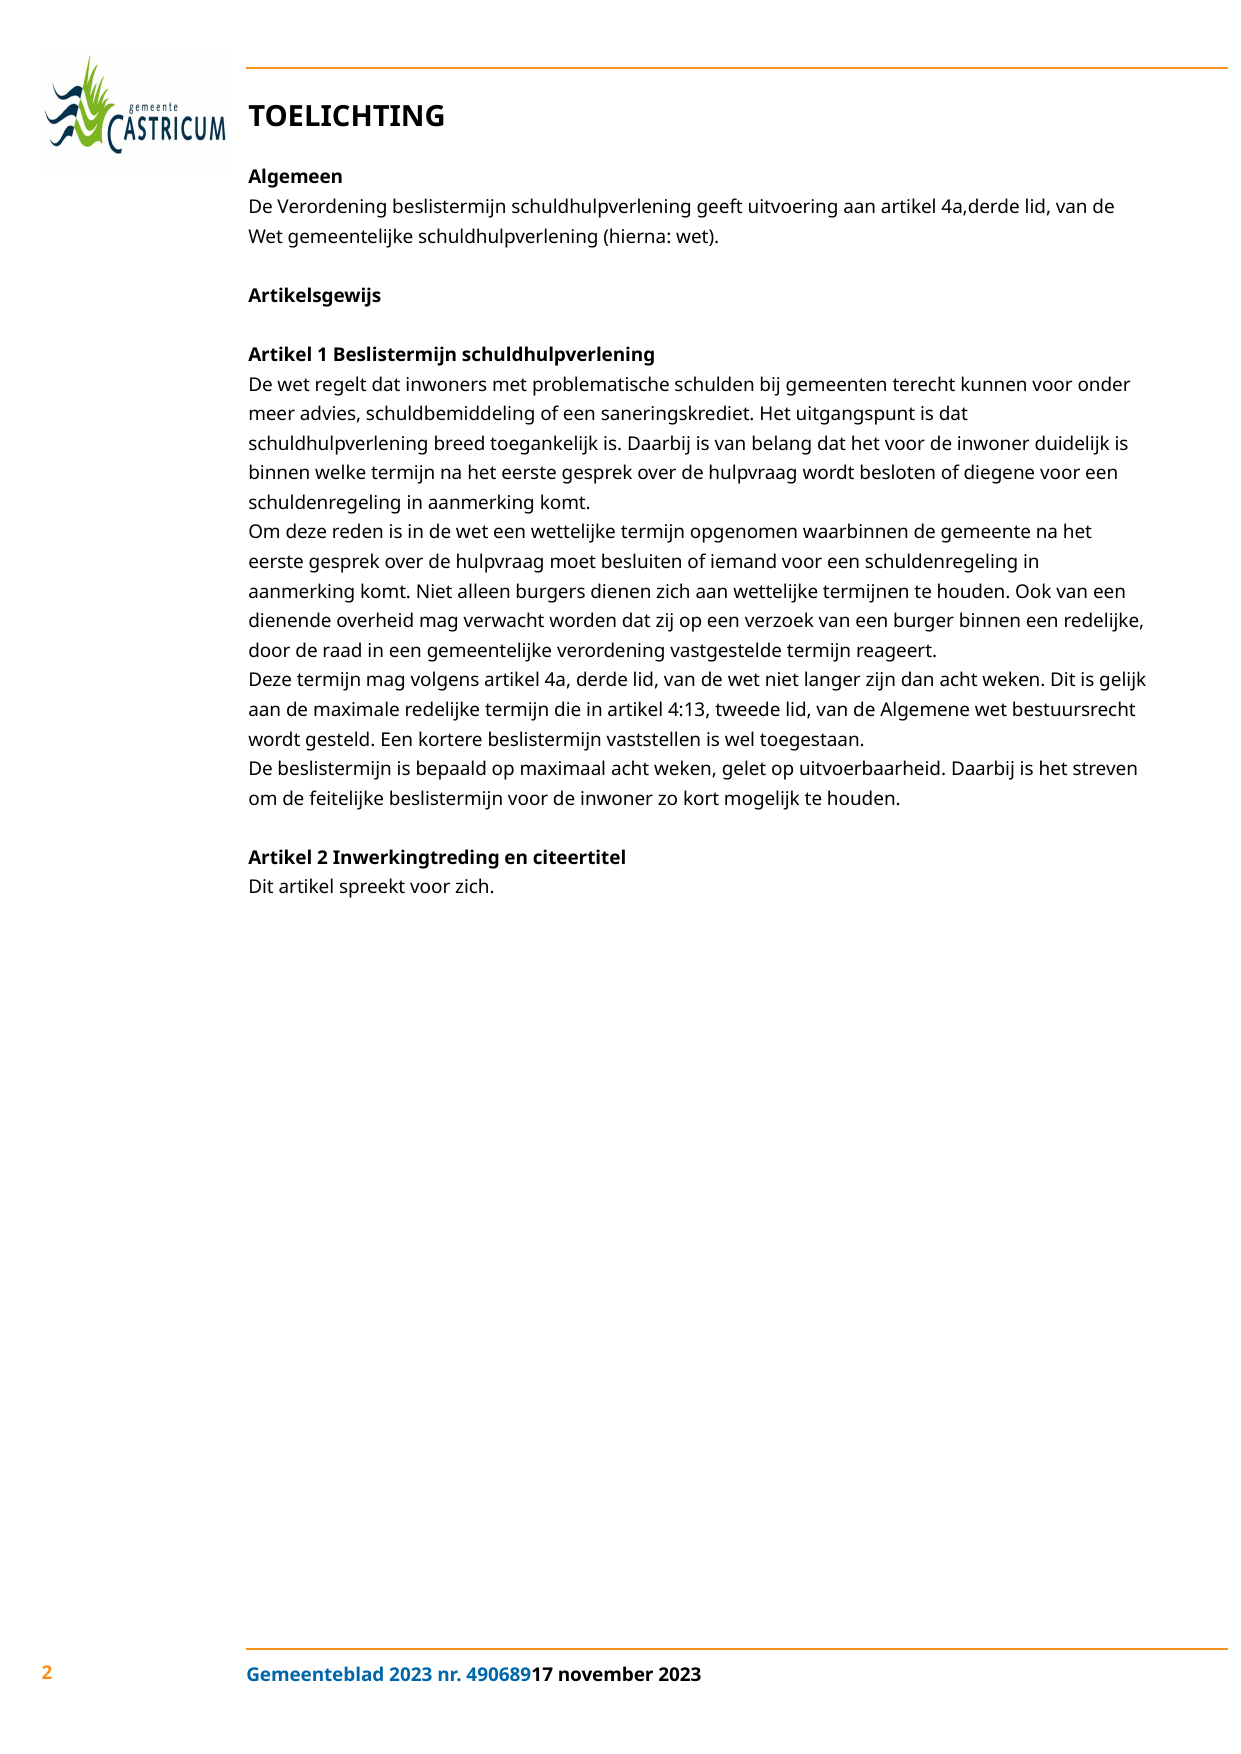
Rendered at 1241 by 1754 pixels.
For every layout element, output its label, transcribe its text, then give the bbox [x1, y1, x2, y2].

text De beslistermijn is bepaald op maximaal acht weken, gelet op uitvoerbaarheid. Daarbij is het streven om de feitelijke beslistermijn voor de inwoner zo kort mogelijk te houden. [248, 755, 1152, 811]
text Artikel 2 Inwerkingtreding en citeertitel [248, 844, 1152, 870]
text De Verordening beslistermijn schuldhulpverlening geeft uitvoering aan artikel 4a,derde lid, van de Wet gemeentelijke schuldhulpverlening (hierna: wet). [248, 193, 1152, 248]
text Artikel 1 Beslistermijn schuldhulpverlening [248, 341, 1152, 367]
text Algemeen [248, 164, 1152, 189]
text Om deze reden is in de wet een wettelijke termijn opgenomen waarbinnen de gemeente na het eerste gesprek over de hulpvraag moet besluiten of iemand voor een schuldenregeling in aanmerking komt. Niet alleen burgers dienen zich aan wettelijke termijnen te houden. Ook van een dienende overheid mag verwacht worden dat zij op een verzoek van een burger binnen een redelijke, door de raad in een gemeentelijke verordening vastgestelde termijn reageert. [248, 519, 1152, 663]
text Deze termijn mag volgens artikel 4a, derde lid, van de wet niet langer zijn dan acht weken. Dit is gelijk aan de maximale redelijke termijn die in artikel 4:13, tweede lid, van de Algemene wet bestuursrecht wordt gesteld. Een kortere beslistermijn vaststellen is wel toegestaan. [248, 667, 1152, 751]
text TOELICHTING [248, 95, 1152, 134]
picture [41, 47, 231, 172]
text Artikelsgewijs [248, 282, 1152, 308]
text De wet regelt dat inwoners met problematische schulden bij gemeenten terecht kunnen voor onder meer advies, schuldbemiddeling of een saneringskrediet. Het uitgangspunt is dat schuldhulpverlening breed toegankelijk is. Daarbij is van belang dat het voor de inwoner duidelijk is binnen welke termijn na het eerste gesprek over de hulpvraag wordt besloten of diegene voor een schuldenregeling in aanmerking komt. [248, 371, 1152, 515]
text Dit artikel spreekt voor zich. [248, 874, 1152, 899]
